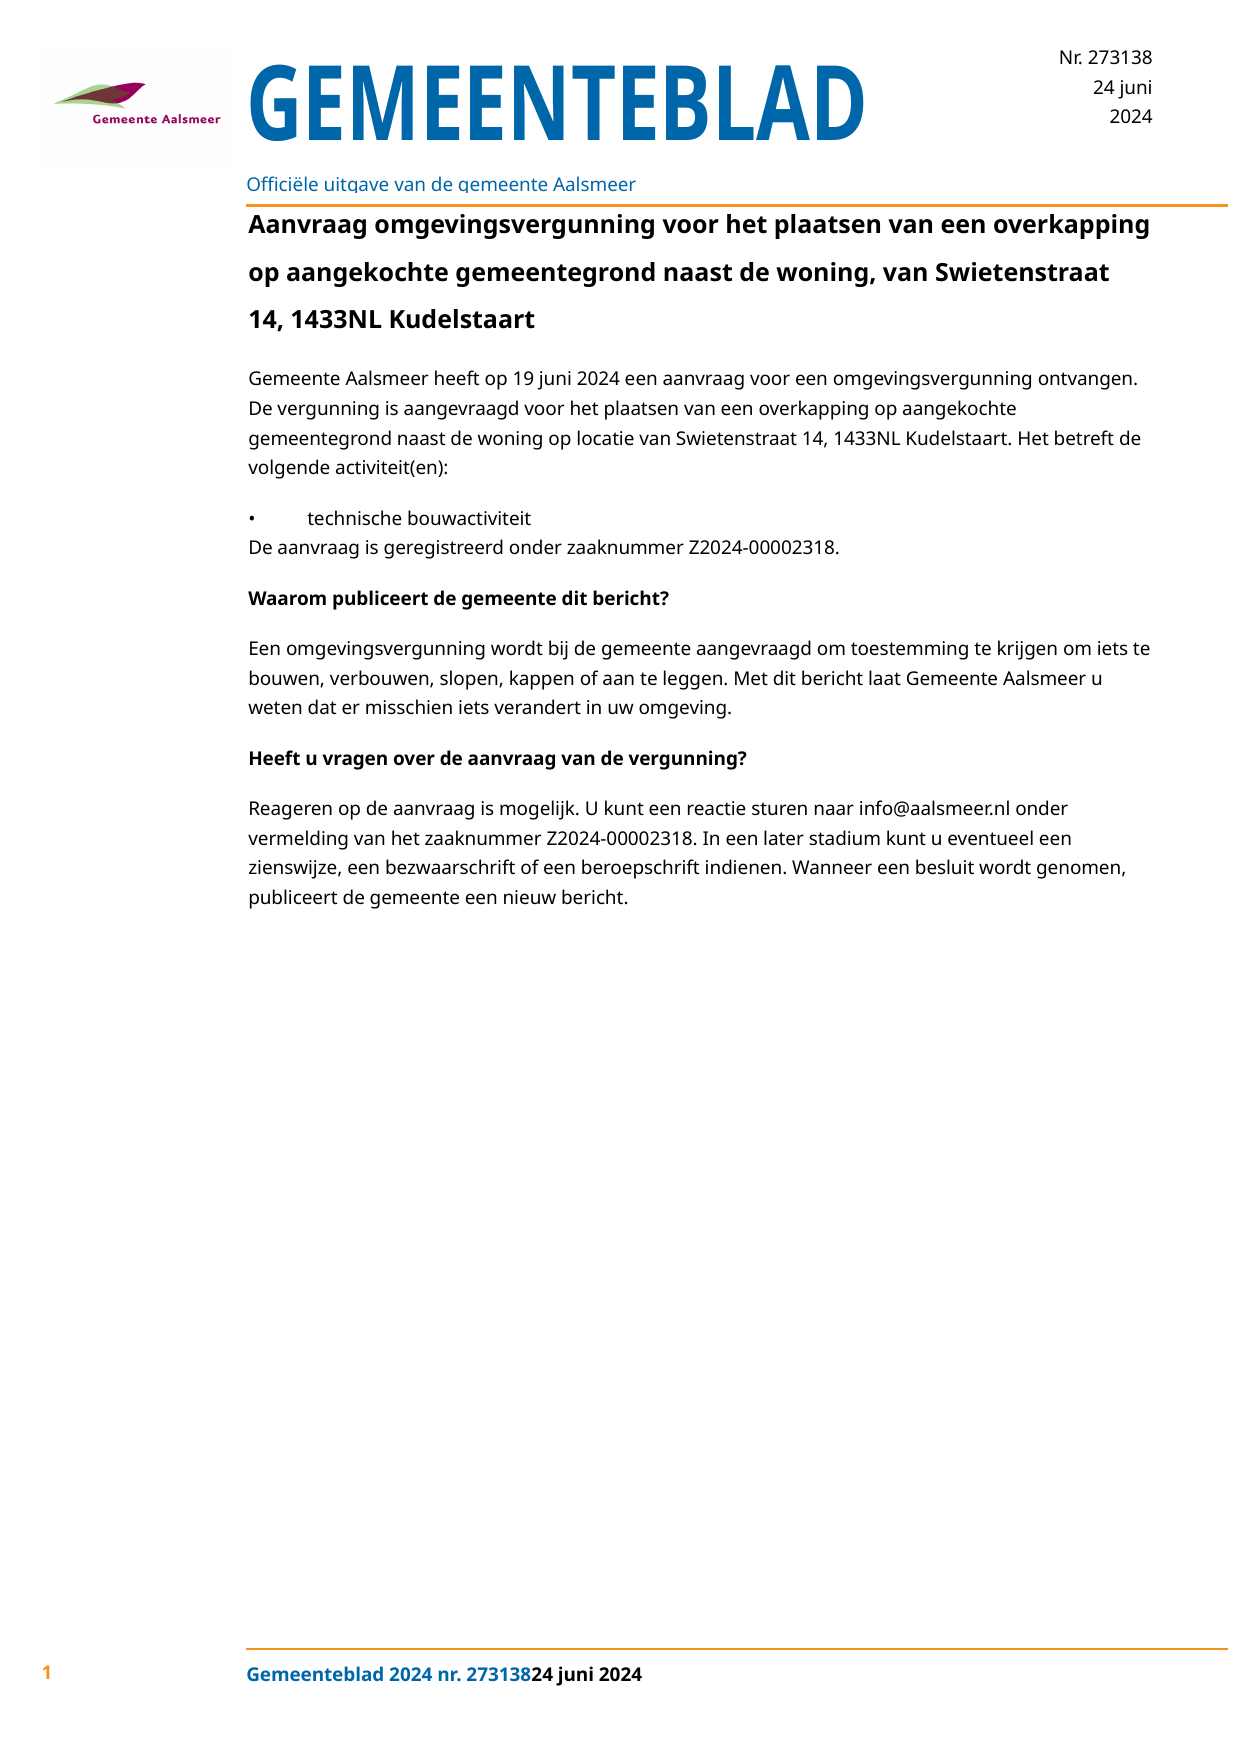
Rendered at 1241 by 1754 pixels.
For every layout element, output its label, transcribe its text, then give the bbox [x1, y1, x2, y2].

picture [41, 47, 231, 172]
text Waarom publiceert de gemeente dit bericht? [248, 585, 1152, 610]
text Een omgevingsvergunning wordt bij de gemeente aangevraagd om toestemming te krijgen om iets te bouwen, verbouwen, slopen, kappen of aan te leggen. Met dit bericht laat Gemeente Aalsmeer u weten dat er misschien iets verandert in uw omgeving. [248, 635, 1152, 720]
text Aanvraag omgevingsvergunning voor het plaatsen van een overkapping op aangekochte gemeentegrond naast de woning, van Swietenstraat 14, 1433NL Kudelstaart [248, 207, 1152, 336]
text Heeft u vragen over de aanvraag van de vergunning? [248, 745, 1152, 770]
text Gemeente Aalsmeer heeft op 19 juni 2024 een aanvraag voor een omgevingsvergunning ontvangen. De vergunning is aangevraagd voor het plaatsen van een overkapping op aangekochte gemeentegrond naast de woning op locatie van Swietenstraat 14, 1433NL Kudelstaart. Het betreft de volgende activiteit(en): [248, 366, 1152, 480]
list technische bouwactiviteit [248, 505, 1152, 530]
text Reageren op de aanvraag is mogelijk. U kunt een reactie sturen naar info@aalsmeer.nl onder vermelding van het zaaknummer Z2024-00002318. In een later stadium kunt u eventueel een zienswijze, een bezwaarschrift of een beroepschrift indienen. Wanneer een besluit wordt genomen, publiceert de gemeente een nieuw bericht. [248, 795, 1152, 909]
text De aanvraag is geregistreerd onder zaaknummer Z2024-00002318. [248, 534, 1152, 560]
